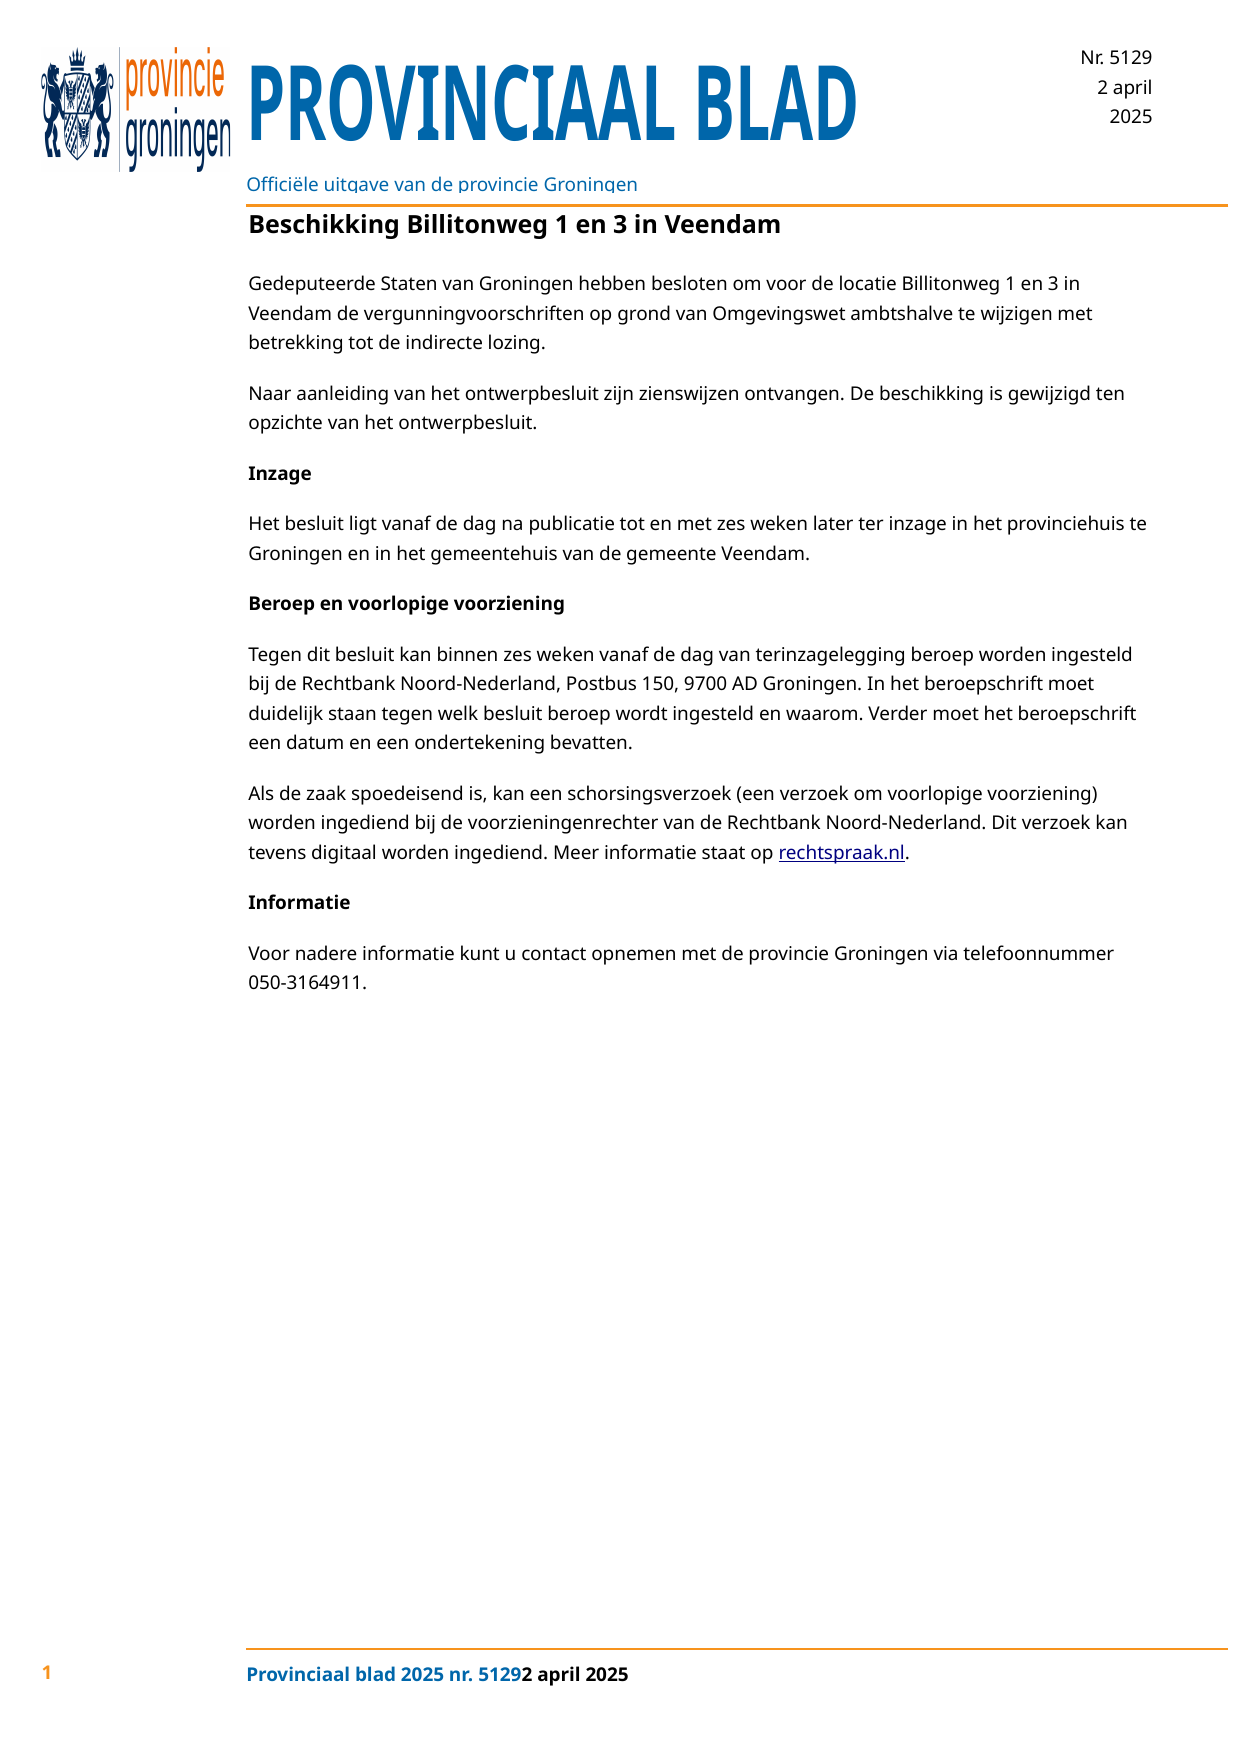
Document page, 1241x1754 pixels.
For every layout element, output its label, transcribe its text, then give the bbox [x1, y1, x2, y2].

text Het besluit ligt vanaf de dag na publicatie tot en met zes weken later ter inzage in het provinciehuis te Groningen en in het gemeentehuis van de gemeente Veendam. [248, 510, 1152, 566]
text Inzage [248, 460, 1152, 486]
text Informatie [248, 889, 1152, 915]
text Beroep en voorlopige voorziening [248, 590, 1152, 616]
text Tegen dit besluit kan binnen zes weken vanaf de dag van terinzagelegging beroep worden ingesteld bij de Rechtbank Noord-Nederland, Postbus 150, 9700 AD Groningen. In het beroepschrift moet duidelijk staan tegen welk besluit beroep wordt ingesteld en waarom. Verder moet het beroepschrift een datum en een ondertekening bevatten. [248, 641, 1152, 755]
text Als de zaak spoedeisend is, kan een schorsingsverzoek (een verzoek om voorlopige voorziening) worden ingediend bij de voorzieningenrechter van de Rechtbank Noord-Nederland. Dit verzoek kan tevens digitaal worden ingediend. Meer informatie staat op rechtspraak.nl. [248, 780, 1152, 865]
text Naar aanleiding van het ontwerpbesluit zijn zienswijzen ontvangen. De beschikking is gewijzigd ten opzichte van het ontwerpbesluit. [248, 380, 1152, 435]
text Gedeputeerde Staten van Groningen hebben besloten om voor de locatie Billitonweg 1 en 3 in Veendam de vergunningvoorschriften op grond van Omgevingswet ambtshalve te wijzigen met betrekking tot de indirecte lozing. [248, 270, 1152, 355]
text Voor nadere informatie kunt u contact opnemen met de provincie Groningen via telefoonnummer 050-3164911. [248, 940, 1152, 995]
text Beschikking Billitonweg 1 en 3 in Veendam [248, 207, 1152, 241]
picture [41, 47, 231, 172]
